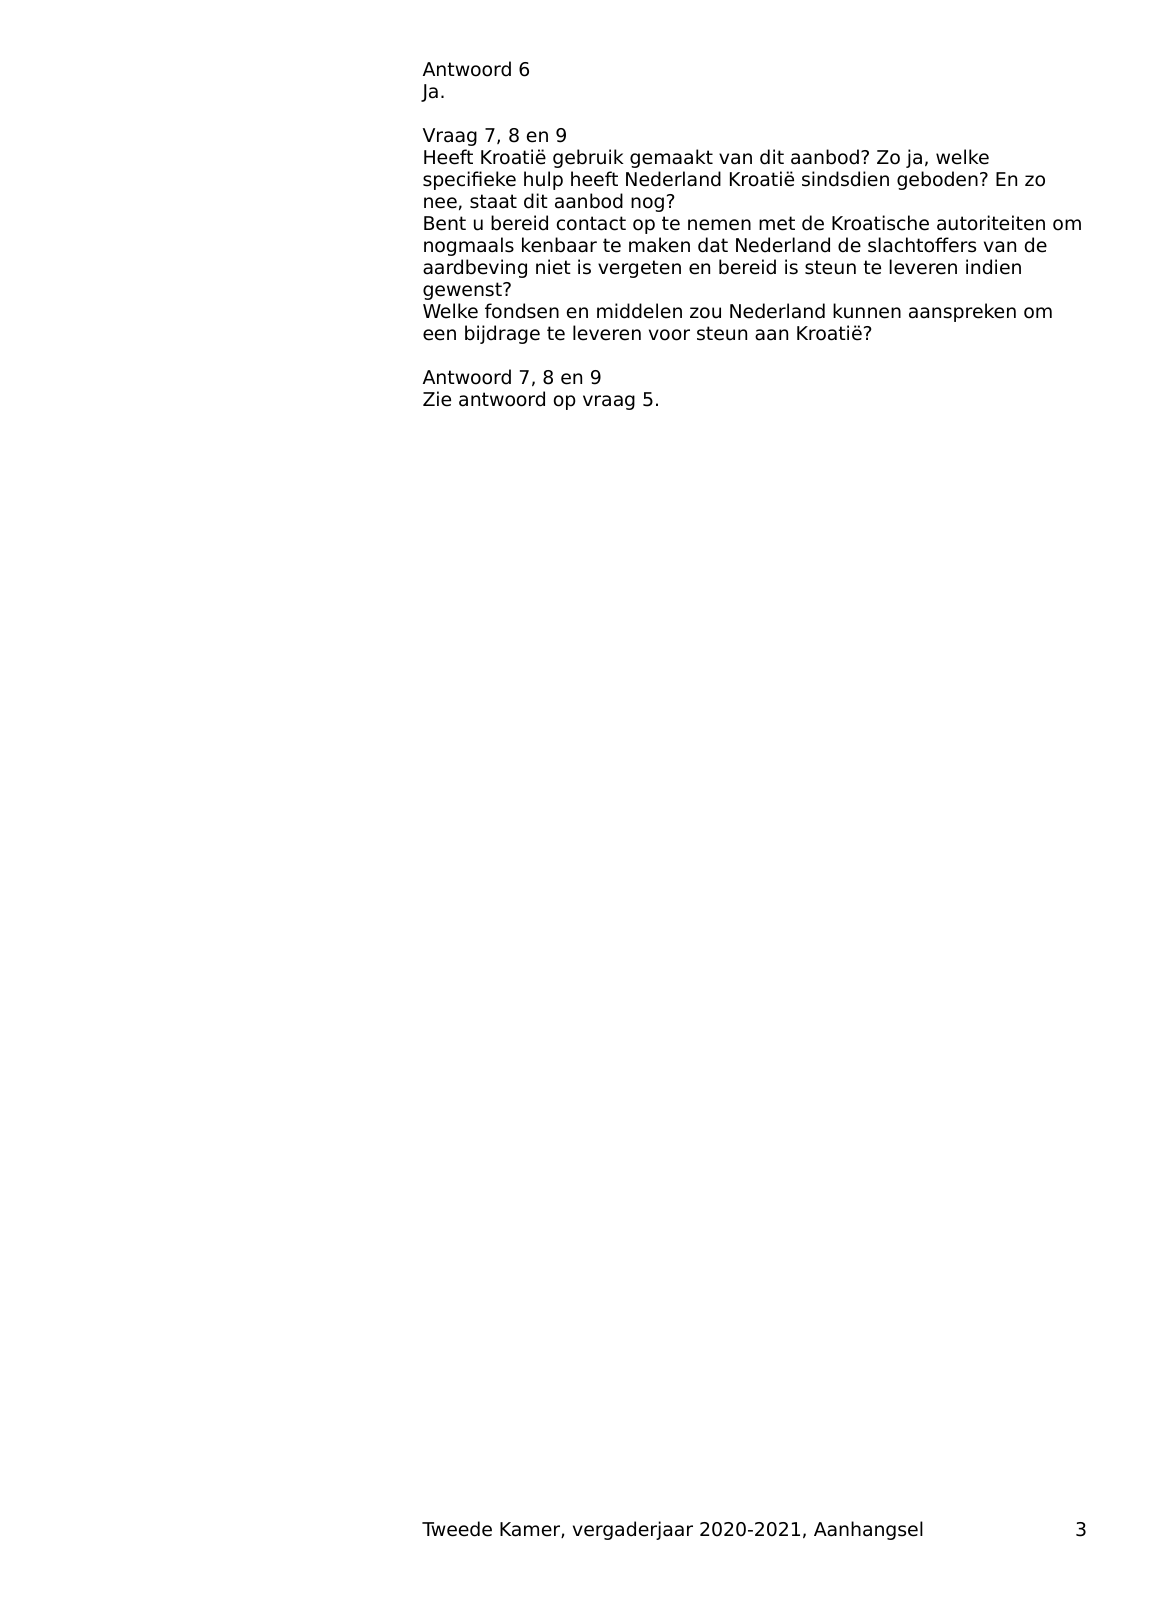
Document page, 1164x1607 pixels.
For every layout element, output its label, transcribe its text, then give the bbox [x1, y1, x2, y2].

text Antwoord 6 [422, 59, 1087, 81]
text Zie antwoord op vraag 5. [422, 389, 1087, 411]
text Antwoord 7, 8 en 9 [422, 367, 1087, 389]
text Welke fondsen en middelen zou Nederland kunnen aanspreken om een bijdrage te leveren voor steun aan Kroatië? [422, 301, 1087, 345]
text Vraag 7, 8 en 9 [422, 125, 1087, 147]
text Heeft Kroatië gebruik gemaakt van dit aanbod? Zo ja, welke specifieke hulp heeft Nederland Kroatië sindsdien geboden? En zo nee, staat dit aanbod nog? [422, 147, 1087, 213]
text Bent u bereid contact op te nemen met de Kroatische autoriteiten om nogmaals kenbaar te maken dat Nederland de slachtoffers van de aardbeving niet is vergeten en bereid is steun te leveren indien gewenst? [422, 213, 1087, 301]
text Ja. [422, 81, 1087, 103]
